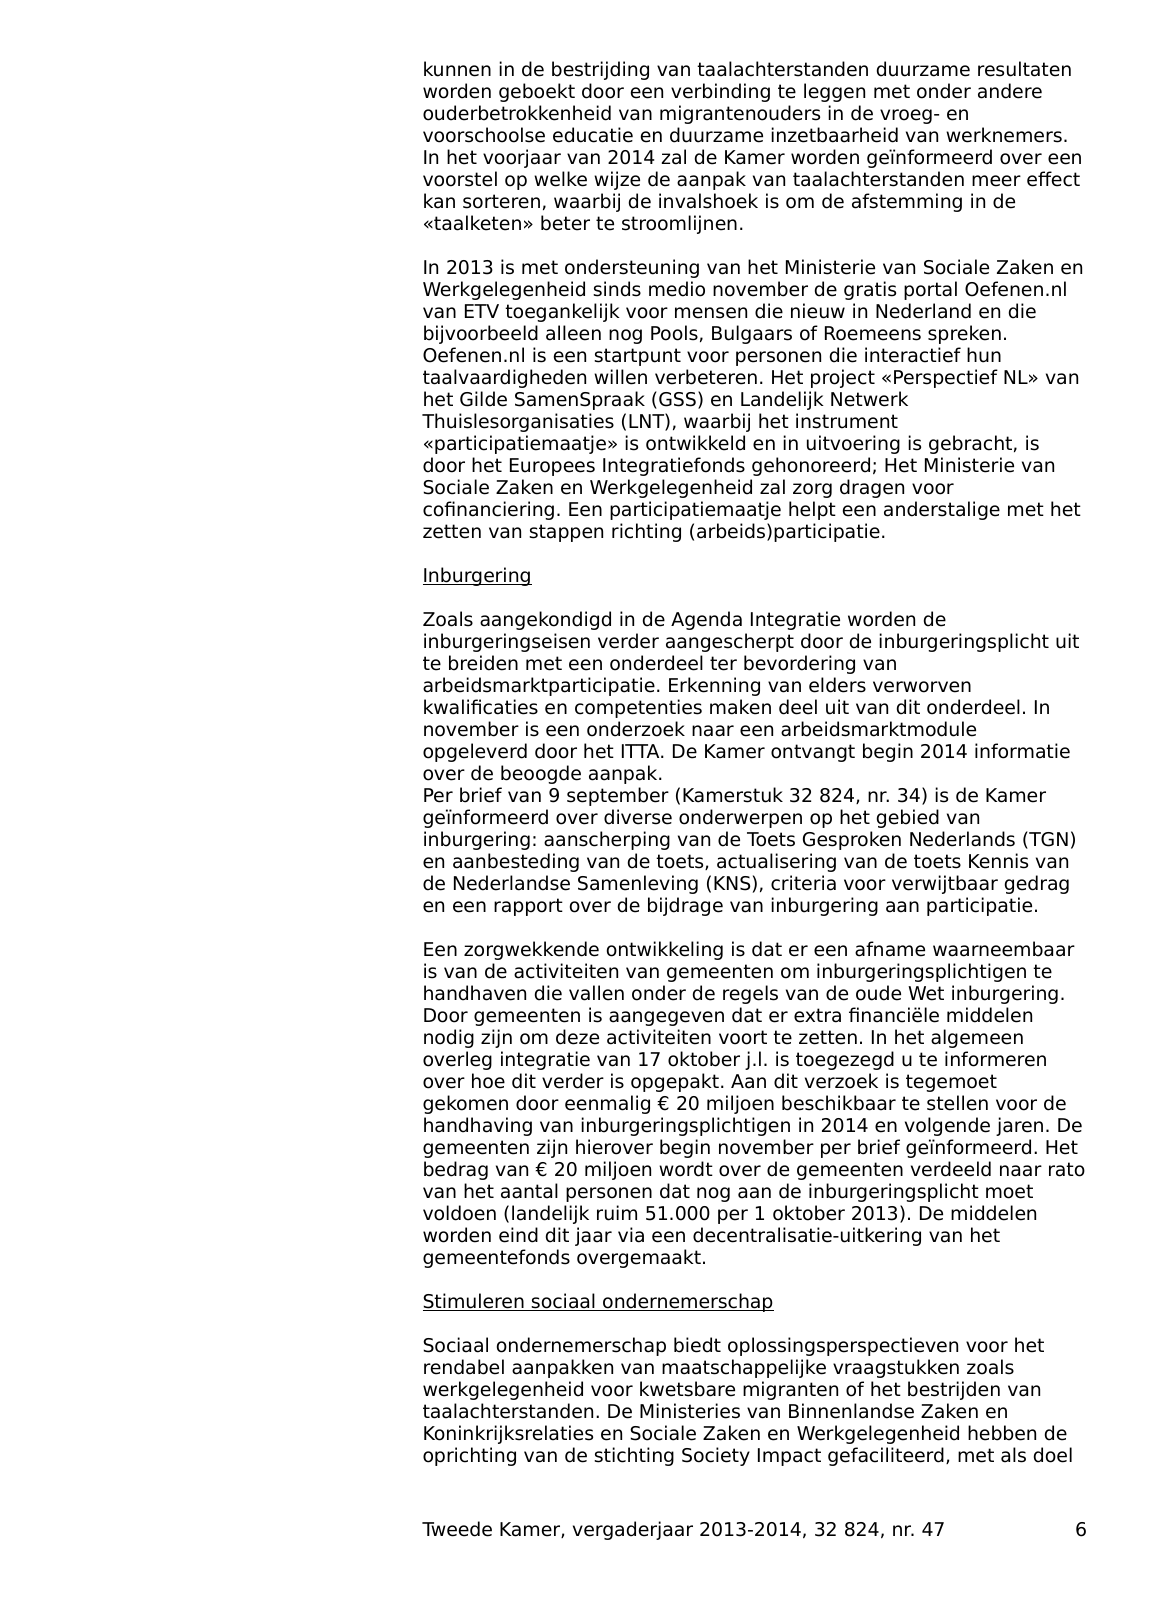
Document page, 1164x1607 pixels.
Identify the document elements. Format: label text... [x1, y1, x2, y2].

subtitle Stimuleren sociaal ondernemerschap [422, 1291, 1087, 1313]
text In 2013 is met ondersteuning van het Ministerie van Sociale Zaken en Werkgelegenheid sinds medio november de gratis portal Oefenen.nl van ETV toegankelijk voor mensen die nieuw in Nederland en die bijvoorbeeld alleen nog Pools, Bulgaars of Roemeens spreken. Oefenen.nl is een startpunt voor personen die interactief hun taalvaardigheden willen verbeteren. Het project «Perspectief NL» van het Gilde SamenSpraak (GSS) en Landelijk Netwerk Thuislesorganisaties (LNT), waarbij het instrument «participatiemaatje» is ontwikkeld en in uitvoering is gebracht, is door het Europees Integratiefonds gehonoreerd; Het Ministerie van Sociale Zaken en Werkgelegenheid zal zorg dragen voor cofinanciering. Een participatiemaatje helpt een anderstalige met het zetten van stappen richting (arbeids)participatie. [422, 257, 1087, 543]
text Een zorgwekkende ontwikkeling is dat er een afname waarneembaar is van de activiteiten van gemeenten om inburgeringsplichtigen te handhaven die vallen onder de regels van de oude Wet inburgering. Door gemeenten is aangegeven dat er extra financiële middelen nodig zijn om deze activiteiten voort te zetten. In het algemeen overleg integratie van 17 oktober j.l. is toegezegd u te informeren over hoe dit verder is opgepakt. Aan dit verzoek is tegemoet gekomen door eenmalig € 20 miljoen beschikbaar te stellen voor de handhaving van inburgeringsplichtigen in 2014 en volgende jaren. De gemeenten zijn hierover begin november per brief geïnformeerd. Het bedrag van € 20 miljoen wordt over de gemeenten verdeeld naar rato van het aantal personen dat nog aan de inburgeringsplicht moet voldoen (landelijk ruim 51.000 per 1 oktober 2013). De middelen worden eind dit jaar via een decentralisatie-uitkering van het gemeentefonds overgemaakt. [422, 939, 1087, 1269]
text Zoals aangekondigd in de Agenda Integratie worden de inburgeringseisen verder aangescherpt door de inburgeringsplicht uit te breiden met een onderdeel ter bevordering van arbeidsmarktparticipatie. Erkenning van elders verworven kwalificaties en competenties maken deel uit van dit onderdeel. In november is een onderzoek naar een arbeidsmarktmodule opgeleverd door het ITTA. De Kamer ontvangt begin 2014 informatie over de beoogde aanpak. [422, 609, 1087, 785]
text Sociaal ondernemerschap biedt oplossingsperspectieven voor het rendabel aanpakken van maatschappelijke vraagstukken zoals werkgelegenheid voor kwetsbare migranten of het bestrijden van taalachterstanden. De Ministeries van Binnenlandse Zaken en Koninkrijksrelaties en Sociale Zaken en Werkgelegenheid hebben de oprichting van de stichting Society Impact gefaciliteerd, met als doel [422, 1335, 1087, 1467]
text kunnen in de bestrijding van taalachterstanden duurzame resultaten worden geboekt door een verbinding te leggen met onder andere ouderbetrokkenheid van migrantenouders in de vroeg- en voorschoolse educatie en duurzame inzetbaarheid van werknemers. In het voorjaar van 2014 zal de Kamer worden geïnformeerd over een voorstel op welke wijze de aanpak van taalachterstanden meer effect kan sorteren, waarbij de invalshoek is om de afstemming in de «taalketen» beter te stroomlijnen. [422, 59, 1087, 235]
subtitle Inburgering [422, 565, 1087, 587]
text Per brief van 9 september (Kamerstuk 32 824, nr. 34) is de Kamer geïnformeerd over diverse onderwerpen op het gebied van inburgering: aanscherping van de Toets Gesproken Nederlands (TGN) en aanbesteding van de toets, actualisering van de toets Kennis van de Nederlandse Samenleving (KNS), criteria voor verwijtbaar gedrag en een rapport over de bijdrage van inburgering aan participatie. [422, 785, 1087, 917]
